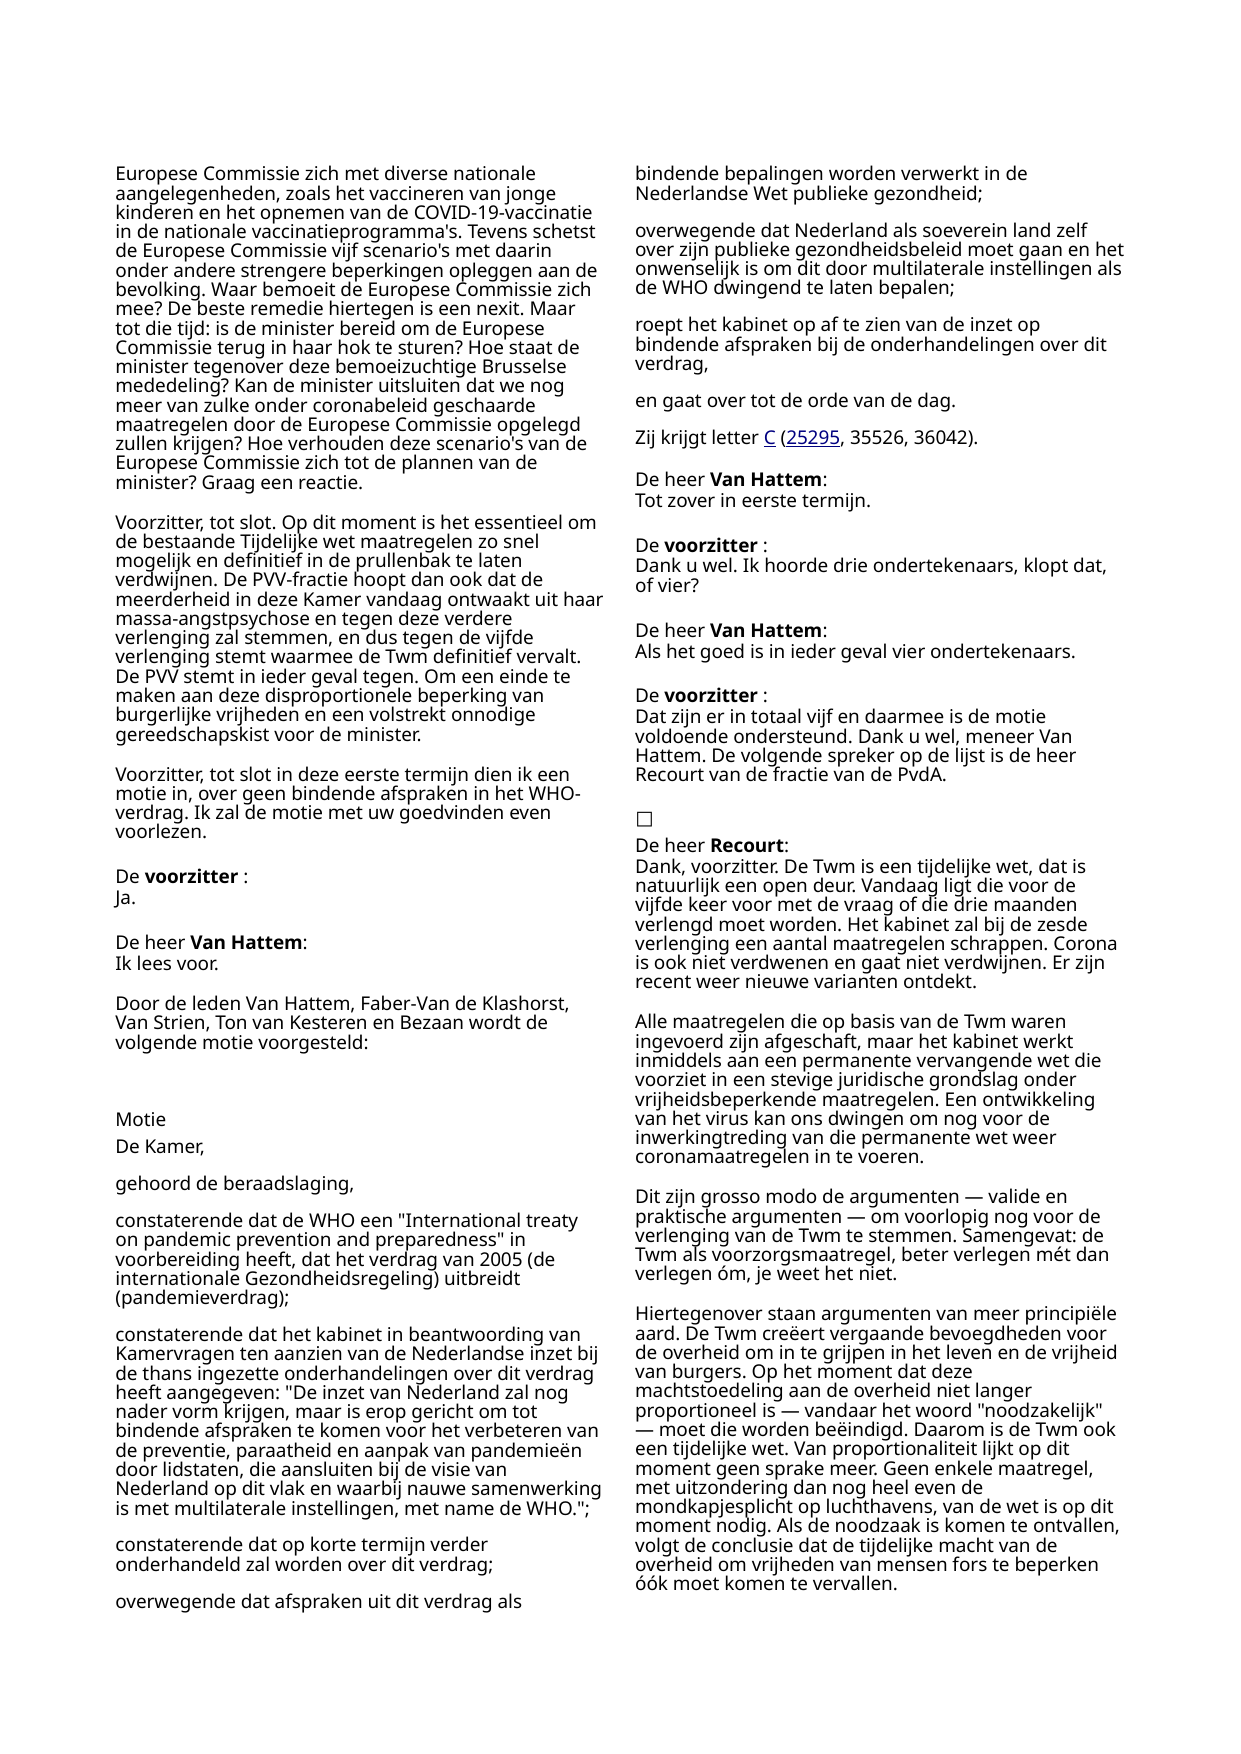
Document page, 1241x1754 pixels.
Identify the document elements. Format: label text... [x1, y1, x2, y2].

text Tot zover in eerste termijn. [635, 492, 1125, 511]
text De voorzitter : [635, 532, 1125, 557]
text Als het goed is in ieder geval vier ondertekenaars. [635, 643, 1125, 662]
text Ik lees voor. [115, 955, 605, 974]
text constaterende dat op korte termijn verder onderhandeld zal worden over dit verdrag; [115, 1536, 605, 1575]
text constaterende dat het kabinet in beantwoording van Kamervragen ten aanzien van de Nederlandse inzet bij de thans ingezette onderhandelingen over dit verdrag heeft aangegeven: "De inzet van Nederland zal nog nader vorm krijgen, maar is erop gericht om tot bindende afspraken te komen voor het verbeteren van de preventie, paraatheid en aanpak van pandemieën door lidstaten, die aansluiten bij de visie van Nederland op dit vlak en waarbij nauwe samenwerking is met multilaterale instellingen, met name de WHO."; [115, 1326, 605, 1519]
text De heer Van Hattem: [115, 929, 605, 955]
text Dank u wel. Ik hoorde drie ondertekenaars, klopt dat, of vier? [635, 557, 1125, 596]
text Europese Commissie zich met diverse nationale aangelegenheden, zoals het vaccineren van jonge kinderen en het opnemen van de COVID-19-vaccinatie in de nationale vaccinatieprogramma's. Tevens schetst de Europese Commissie vijf scenario's met daarin onder andere strengere beperkingen opleggen aan de bevolking. Waar bemoeit de Europese Commissie zich mee? De beste remedie hiertegen is een nexit. Maar tot die tijd: is de minister bereid om de Europese Commissie terug in haar hok te sturen? Hoe staat de minister tegenover deze bemoeizuchtige Brusselse mededeling? Kan de minister uitsluiten dat we nog meer van zulke onder coronabeleid geschaarde maatregelen door de Europese Commissie opgelegd zullen krijgen? Hoe verhouden deze scenario's van de Europese Commissie zich tot de plannen van de minister? Graag een reactie. [115, 165, 605, 493]
text roept het kabinet op af te zien van de inzet op bindende afspraken bij de onderhandelingen over dit verdrag, [635, 316, 1125, 374]
text Alle maatregelen die op basis van de Twm waren ingevoerd zijn afgeschaft, maar het kabinet werkt inmiddels aan een permanente vervangende wet die voorziet in een stevige juridische grondslag onder vrijheidsbeperkende maatregelen. Een ontwikkeling van het virus kan ons dwingen om nog voor de inwerkingtreding van die permanente wet weer coronamaatregelen in te voeren. [635, 1013, 1125, 1168]
text De heer Van Hattem: [635, 617, 1125, 643]
text Motie [115, 1106, 605, 1132]
text Dat zijn er in totaal vijf en daarmee is de motie voldoende ondersteund. Dank u wel, meneer Van Hattem. De volgende spreker op de lijst is de heer Recourt van de fractie van de PvdA. [635, 708, 1125, 786]
text Dit zijn grosso modo de argumenten — valide en praktische argumenten — om voorlopig nog voor de verlenging van de Twm te stemmen. Samengevat: de Twm als voorzorgsmaatregel, beter verlegen mét dan verlegen óm, je weet het niet. [635, 1188, 1125, 1285]
text De voorzitter : [115, 863, 605, 889]
text overwegende dat afspraken uit dit verdrag als [115, 1593, 605, 1612]
text Hiertegenover staan argumenten van meer principiële aard. De Twm creëert vergaande bevoegdheden voor de overheid om in te grijpen in het leven en de vrijheid van burgers. Op het moment dat deze machtstoedeling aan de overheid niet langer proportioneel is — vandaar het woord "noodzakelijk" — moet die worden beëindigd. Daarom is de Twm ook een tijdelijke wet. Van proportionaliteit lijkt op dit moment geen sprake meer. Geen enkele maatregel, met uitzondering dan nog heel even de mondkapjesplicht op luchthavens, van de wet is op dit moment nodig. Als de noodzaak is komen te ontvallen, volgt de conclusie dat de tijdelijke macht van de overheid om vrijheden van mensen fors te beperken óók moet komen te vervallen. [635, 1305, 1125, 1594]
text constaterende dat de WHO een "International treaty on pandemic prevention and preparedness" in voorbereiding heeft, dat het verdrag van 2005 (de internationale Gezondheidsregeling) uitbreidt (pandemieverdrag); [115, 1212, 605, 1308]
text Zij krijgt letter C (25295, 35526, 36042). [635, 429, 1125, 448]
text Voorzitter, tot slot in deze eerste termijn dien ik een motie in, over geen bindende afspraken in het WHO-verdrag. Ik zal de motie met uw goedvinden even voorlezen. [115, 766, 605, 843]
text Ja. [115, 889, 605, 908]
text en gaat over tot de orde van de dag. [635, 392, 1125, 411]
text ⬜ [635, 806, 1125, 832]
text De voorzitter : [635, 683, 1125, 708]
text Dank, voorzitter. De Twm is een tijdelijke wet, dat is natuurlijk een open deur. Vandaag ligt die voor de vijfde keer voor met de vraag of die drie maanden verlengd moet worden. Het kabinet zal bij de zesde verlenging een aantal maatregelen schrappen. Corona is ook niet verdwenen en gaat niet verdwijnen. Er zijn recent weer nieuwe varianten ontdekt. [635, 858, 1125, 993]
text De Kamer, [115, 1138, 605, 1157]
text gehoord de beraadslaging, [115, 1175, 605, 1194]
text Voorzitter, tot slot. Op dit moment is het essentieel om de bestaande Tijdelijke wet maatregelen zo snel mogelijk en definitief in de prullenbak te laten verdwijnen. De PVV-fractie hoopt dan ook dat de meerderheid in deze Kamer vandaag ontwaakt uit haar massa-angstpsychose en tegen deze verdere verlenging zal stemmen, en dus tegen de vijfde verlenging stemt waarmee de Twm definitief vervalt. De PVV stemt in ieder geval tegen. Om een einde te maken aan deze disproportionele beperking van burgerlijke vrijheden en een volstrekt onnodige gereedschapskist voor de minister. [115, 514, 605, 745]
text De heer Recourt: [635, 832, 1125, 858]
text De heer Van Hattem: [635, 466, 1125, 492]
text overwegende dat Nederland als soeverein land zelf over zijn publieke gezondheidsbeleid moet gaan en het onwenselijk is om dit door multilaterale instellingen als de WHO dwingend te laten bepalen; [635, 222, 1125, 299]
text Door de leden Van Hattem, Faber-Van de Klashorst, Van Strien, Ton van Kesteren en Bezaan wordt de volgende motie voorgesteld: [115, 995, 605, 1053]
text bindende bepalingen worden verwerkt in de Nederlandse Wet publieke gezondheid; [635, 165, 1125, 204]
